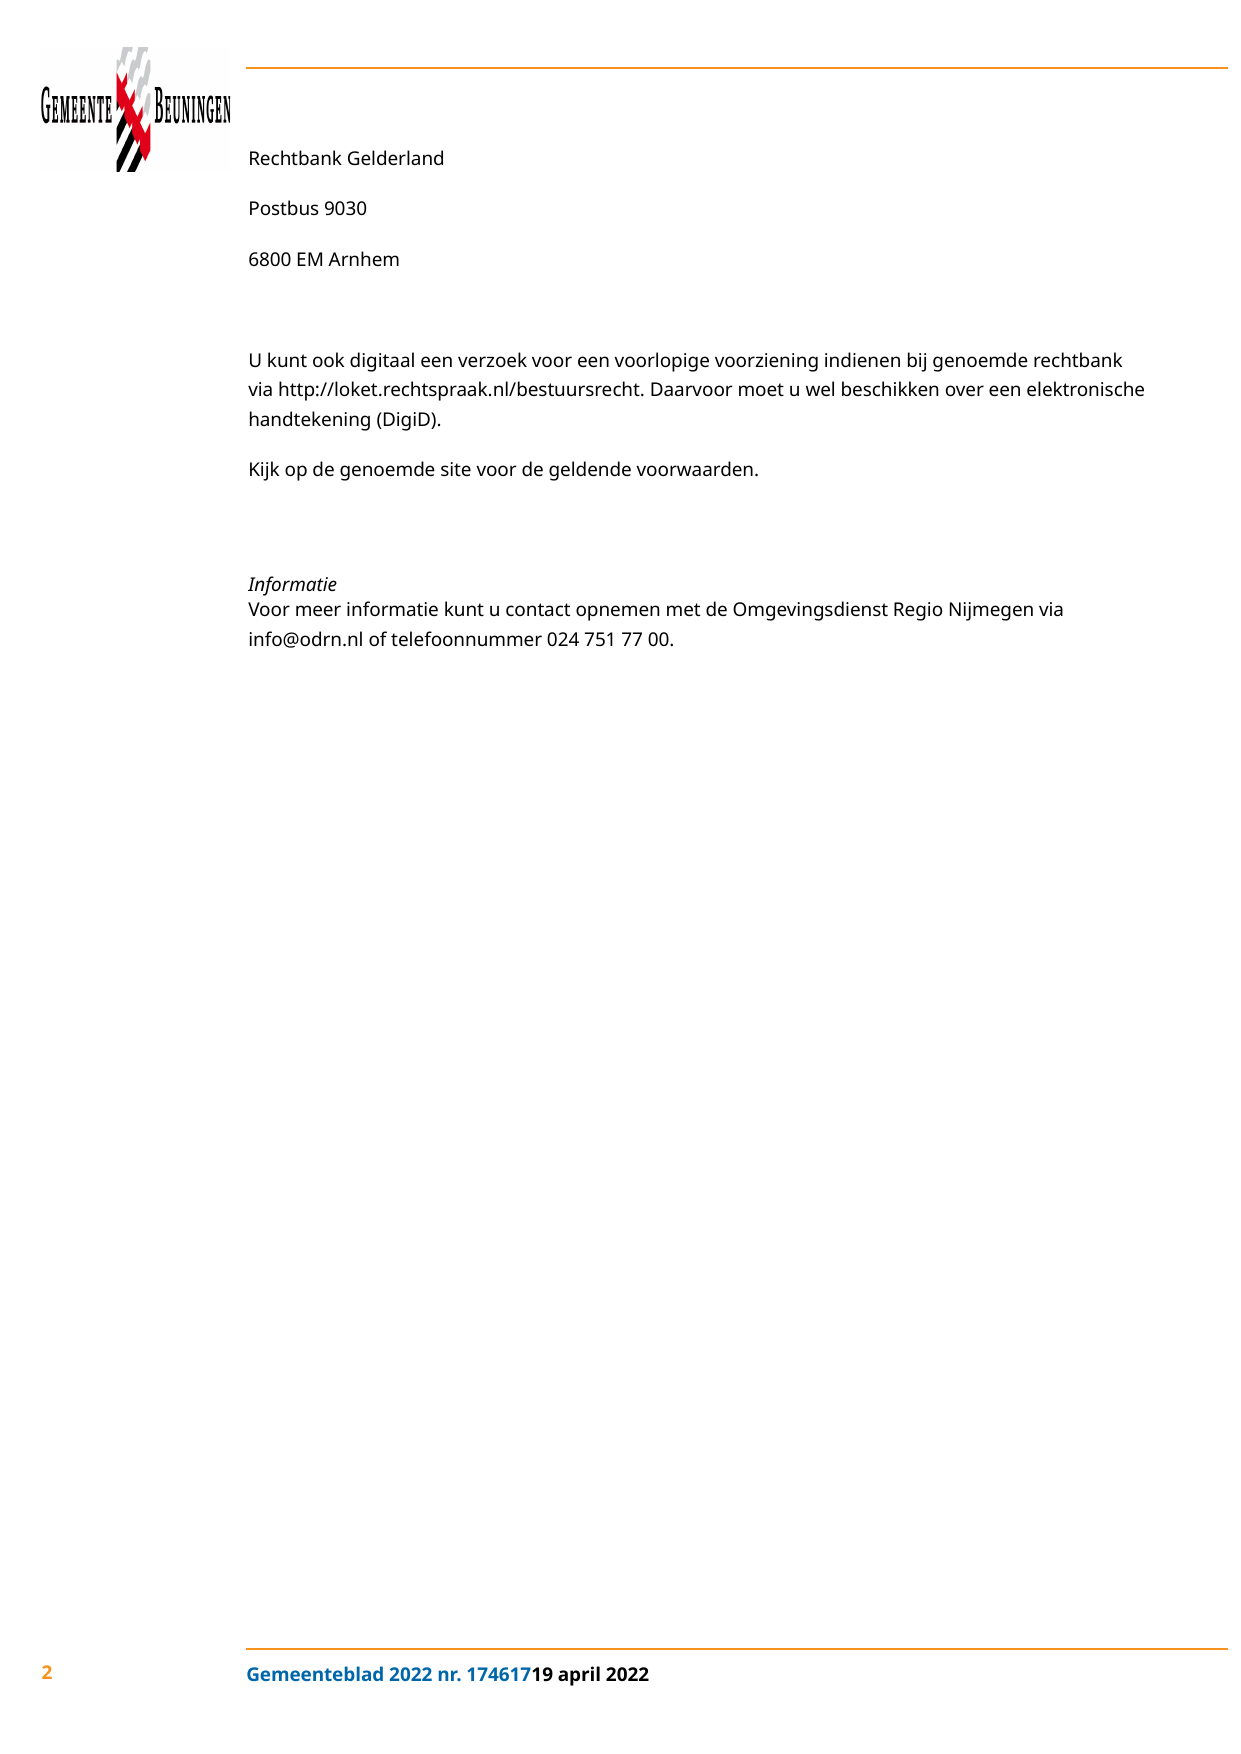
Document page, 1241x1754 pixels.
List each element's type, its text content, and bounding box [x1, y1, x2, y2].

text U kunt ook digitaal een verzoek voor een voorlopige voorziening indienen bij genoemde rechtbank via http://loket.rechtspraak.nl/bestuursrecht. Daarvoor moet u wel beschikken over een elektronische handtekening (DigiD). [248, 347, 1152, 432]
text Kijk op de genoemde site voor de geldende voorwaarden. [248, 456, 1152, 482]
picture [41, 47, 231, 172]
text 6800 EM Arnhem [248, 246, 1152, 272]
text Informatie [248, 571, 1152, 597]
text Voor meer informatie kunt u contact opnemen met de Omgevingsdienst Regio Nijmegen via info@odrn.nl of telefoonnummer 024 751 77 00. [248, 597, 1152, 652]
text Postbus 9030 [248, 196, 1152, 221]
text Rechtbank Gelderland [248, 145, 1152, 171]
